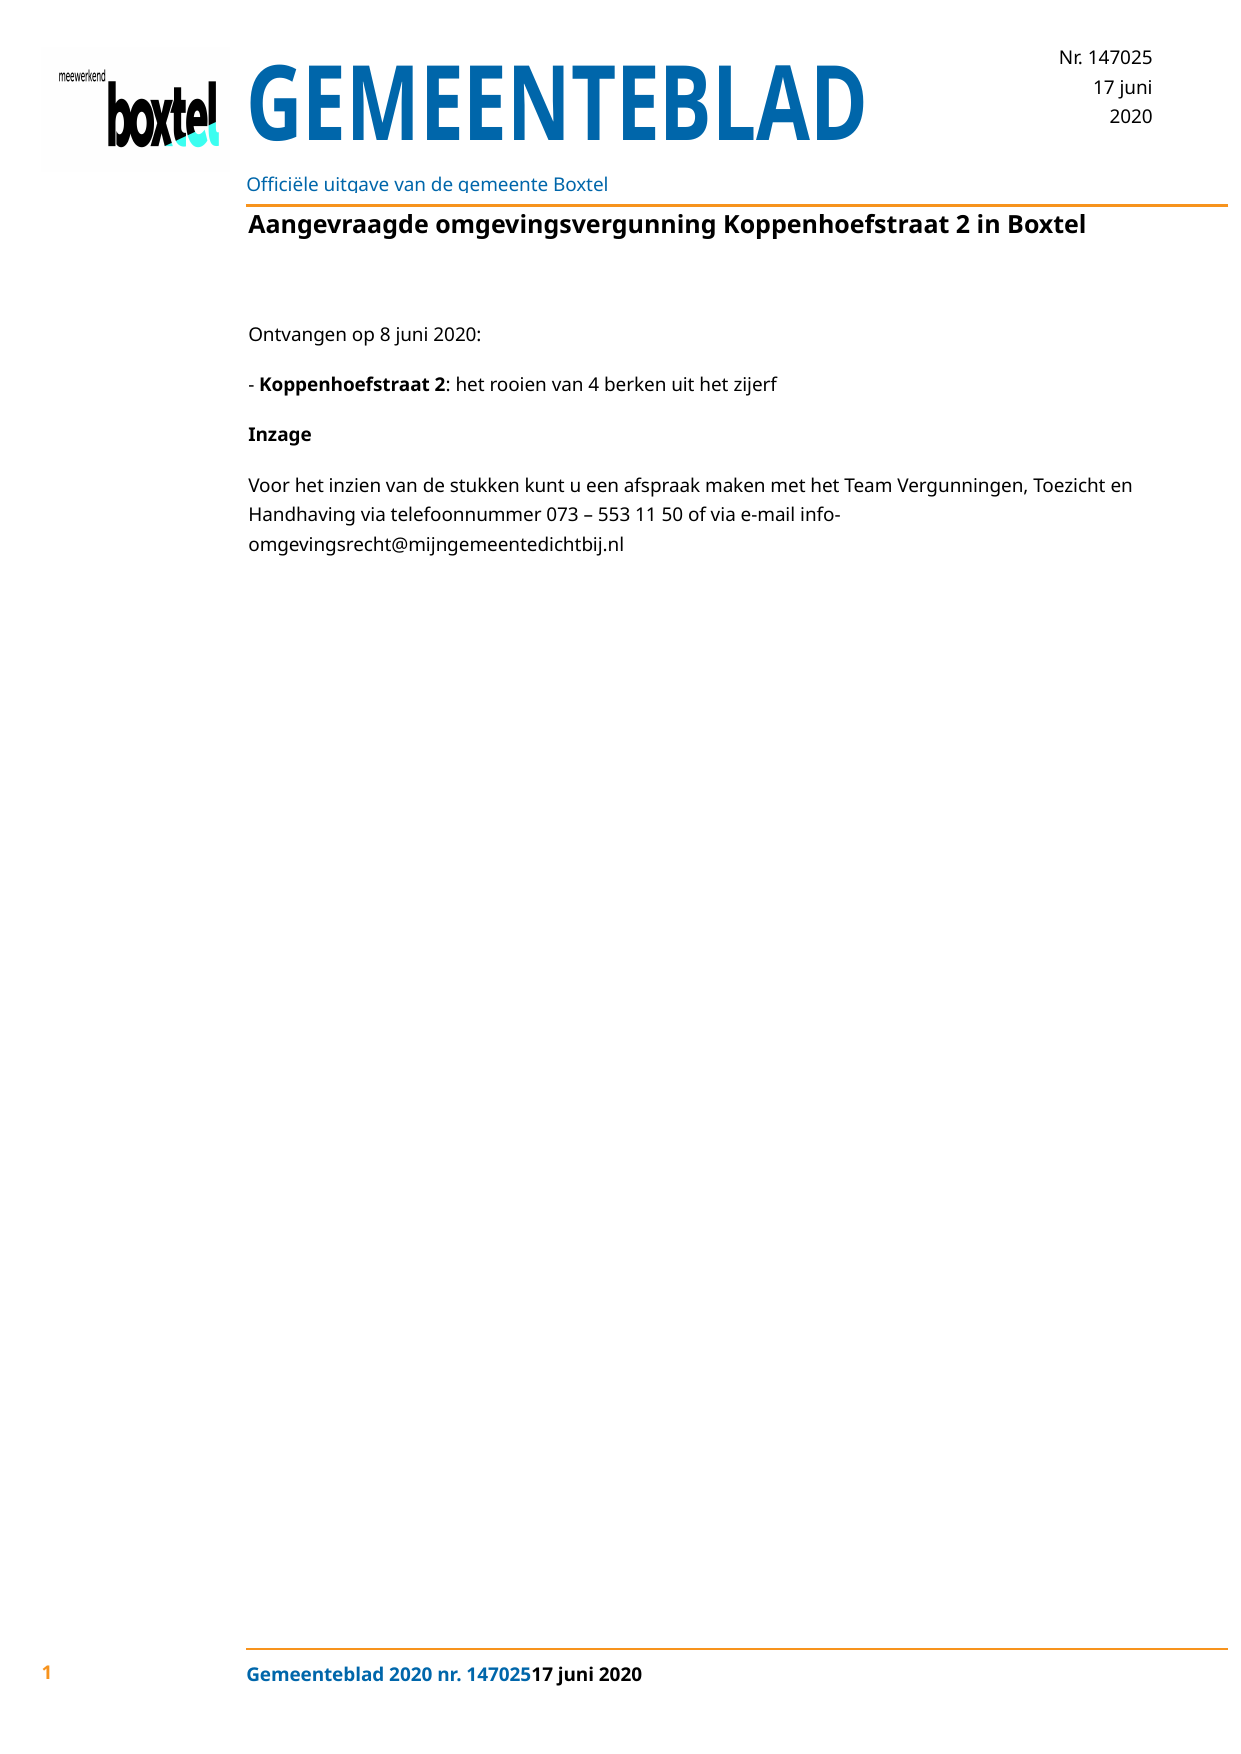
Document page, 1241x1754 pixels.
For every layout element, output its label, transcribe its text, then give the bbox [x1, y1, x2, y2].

text Inzage [248, 422, 1152, 447]
text - Koppenhoefstraat 2: het rooien van 4 berken uit het zijerf [248, 371, 1152, 397]
text Aangevraagde omgevingsvergunning Koppenhoefstraat 2 in Boxtel [248, 207, 1152, 241]
picture [41, 47, 231, 172]
text Ontvangen op 8 juni 2020: [248, 321, 1152, 346]
text Voor het inzien van de stukken kunt u een afspraak maken met het Team Vergunningen, Toezicht en Handhaving via telefoonnummer 073 – 553 11 50 of via e-mail info-omgevingsrecht@mijngemeentedichtbij.nl [248, 472, 1152, 557]
